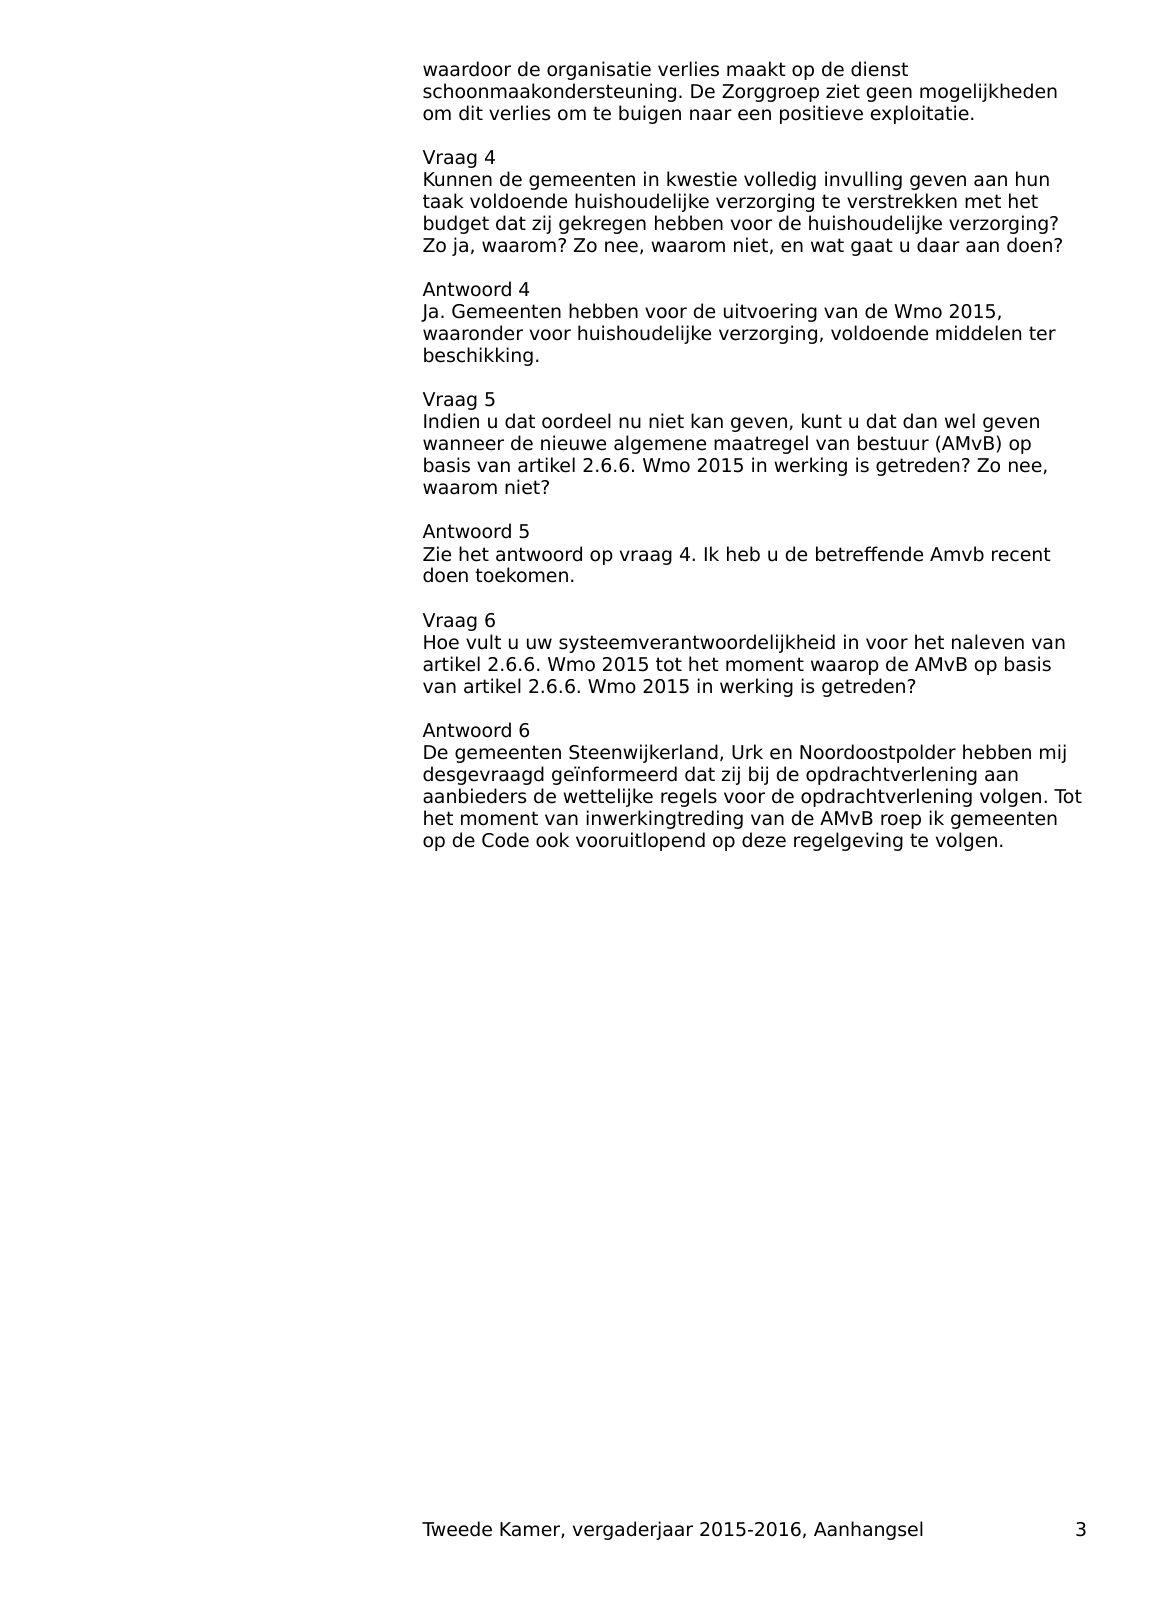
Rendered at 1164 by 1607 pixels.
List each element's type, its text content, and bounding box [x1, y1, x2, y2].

text Ja. Gemeenten hebben voor de uitvoering van de Wmo 2015, waaronder voor huishoudelijke verzorging, voldoende middelen ter beschikking. [422, 301, 1087, 367]
text Antwoord 4 [422, 279, 1087, 301]
text Vraag 6 [422, 609, 1087, 632]
text Hoe vult u uw systeemverantwoordelijkheid in voor het naleven van artikel 2.6.6. Wmo 2015 tot het moment waarop de AMvB op basis van artikel 2.6.6. Wmo 2015 in werking is getreden? [422, 632, 1087, 697]
text Antwoord 6 [422, 720, 1087, 742]
text Kunnen de gemeenten in kwestie volledig invulling geven aan hun taak voldoende huishoudelijke verzorging te verstrekken met het budget dat zij gekregen hebben voor de huishoudelijke verzorging? Zo ja, waarom? Zo nee, waarom niet, en wat gaat u daar aan doen? [422, 169, 1087, 257]
text Vraag 4 [422, 147, 1087, 169]
text waardoor de organisatie verlies maakt op de dienst schoonmaakondersteuning. De Zorggroep ziet geen mogelijkheden om dit verlies om te buigen naar een positieve exploitatie. [422, 59, 1087, 125]
text Vraag 5 [422, 389, 1087, 411]
text Zie het antwoord op vraag 4. Ik heb u de betreffende Amvb recent doen toekomen. [422, 543, 1087, 587]
text De gemeenten Steenwijkerland, Urk en Noordoostpolder hebben mij desgevraagd geïnformeerd dat zij bij de opdrachtverlening aan aanbieders de wettelijke regels voor de opdrachtverlening volgen. Tot het moment van inwerkingtreding van de AMvB roep ik gemeenten op de Code ook vooruitlopend op deze regelgeving te volgen. [422, 742, 1087, 852]
text Indien u dat oordeel nu niet kan geven, kunt u dat dan wel geven wanneer de nieuwe algemene maatregel van bestuur (AMvB) op basis van artikel 2.6.6. Wmo 2015 in werking is getreden? Zo nee, waarom niet? [422, 411, 1087, 499]
text Antwoord 5 [422, 521, 1087, 543]
